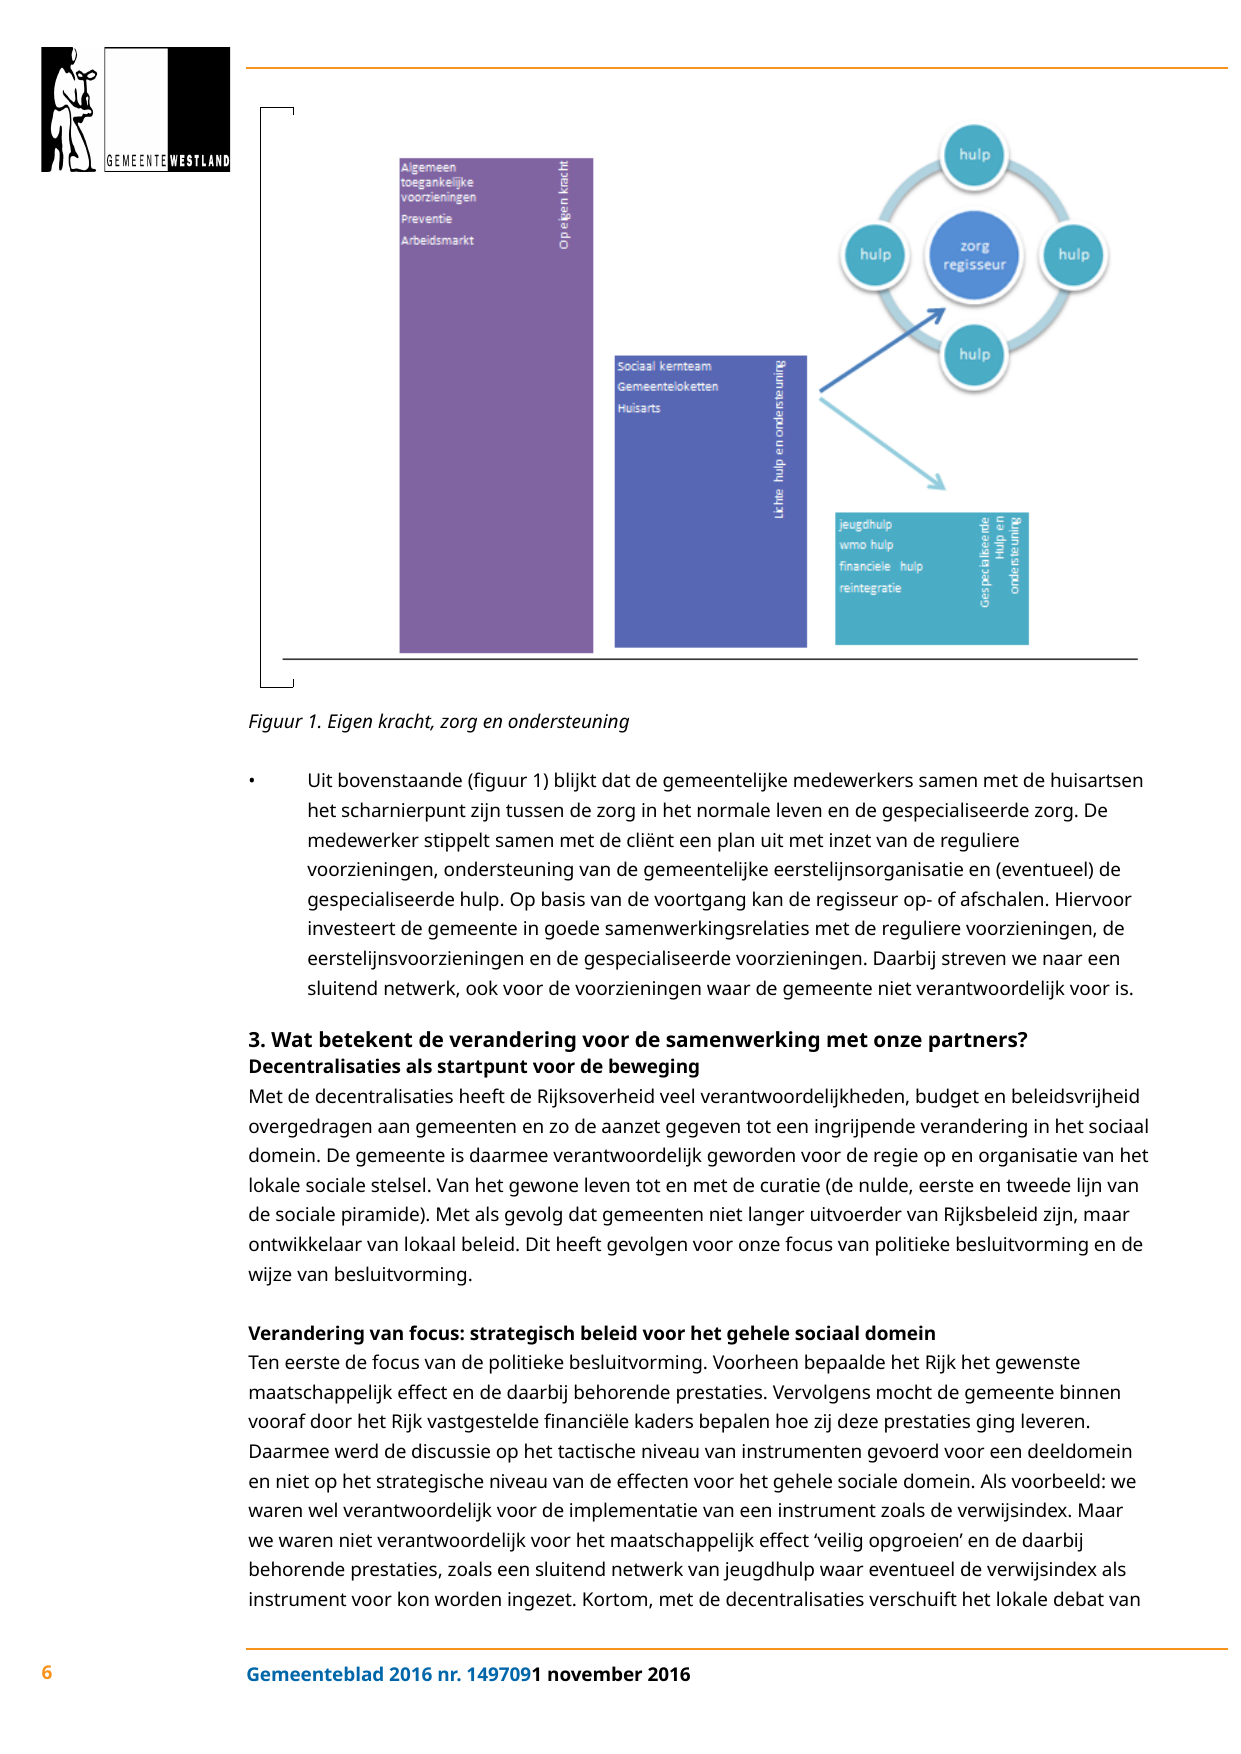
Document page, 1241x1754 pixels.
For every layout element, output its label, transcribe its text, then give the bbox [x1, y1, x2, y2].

text Verandering van focus: strategisch beleid voor het gehele sociaal domein [248, 1320, 1152, 1346]
text Figuur 1. Eigen kracht, zorg en ondersteuning [248, 708, 1152, 734]
text Decentralisaties als startpunt voor de beweging [248, 1054, 1152, 1079]
picture [41, 47, 231, 172]
list Uit bovenstaande (figuur 1) blijkt dat de gemeentelijke medewerkers samen met de huisartsen het scharnierpunt zijn tussen de zorg in het normale leven en de gespecialiseerde zorg. De medewerker stippelt samen met de cliënt een plan uit met inzet van de reguliere voorzieningen, ondersteuning van de gemeentelijke eerstelijnsorganisatie en (eventueel) de gespecialiseerde hulp. Op basis van de voortgang kan de regisseur op- of afschalen. Hiervoor investeert de gemeente in goede samenwerkingsrelaties met de reguliere voorzieningen, de eerstelijnsvoorzieningen en de gespecialiseerde voorzieningen. Daarbij streven we naar een sluitend netwerk, ook voor de voorzieningen waar de gemeente niet verantwoordelijk voor is. [248, 768, 1152, 1001]
text Ten eerste de focus van de politieke besluitvorming. Voorheen bepaalde het Rijk het gewenste maatschappelijk effect en de daarbij behorende prestaties. Vervolgens mocht de gemeente binnen vooraf door het Rijk vastgestelde financiële kaders bepalen hoe zij deze prestaties ging leveren. Daarmee werd de discussie op het tactische niveau van instrumenten gevoerd voor een deeldomein en niet op het strategische niveau van de effecten voor het gehele sociale domein. Als voorbeeld: we waren wel verantwoordelijk voor de implementatie van een instrument zoals de verwijsindex. Maar we waren niet verantwoordelijk voor het maatschappelijk effect ‘veilig opgroeien’ en de daarbij behorende prestaties, zoals een sluitend netwerk van jeugdhulp waar eventueel de verwijsindex als instrument voor kon worden ingezet. Kortom, met de decentralisaties verschuift het lokale debat van [248, 1349, 1152, 1612]
text Met de decentralisaties heeft de Rijksoverheid veel verantwoordelijkheden, budget en beleidsvrijheid overgedragen aan gemeenten en zo de aanzet gegeven tot een ingrijpende verandering in het sociaal domein. De gemeente is daarmee verantwoordelijk geworden voor de regie op en organisatie van het lokale sociale stelsel. Van het gewone leven tot en met de curatie (de nulde, eerste en tweede lijn van de sociale piramide). Met als gevolg dat gemeenten niet langer uitvoerder van Rijksbeleid zijn, maar ontwikkelaar van lokaal beleid. Dit heeft gevolgen voor onze focus van politieke besluitvorming en de wijze van besluitvorming. [248, 1083, 1152, 1286]
picture [268, 115, 1173, 679]
text 3. Wat betekent de verandering voor de samenwerking met onze partners? [248, 1025, 1152, 1054]
